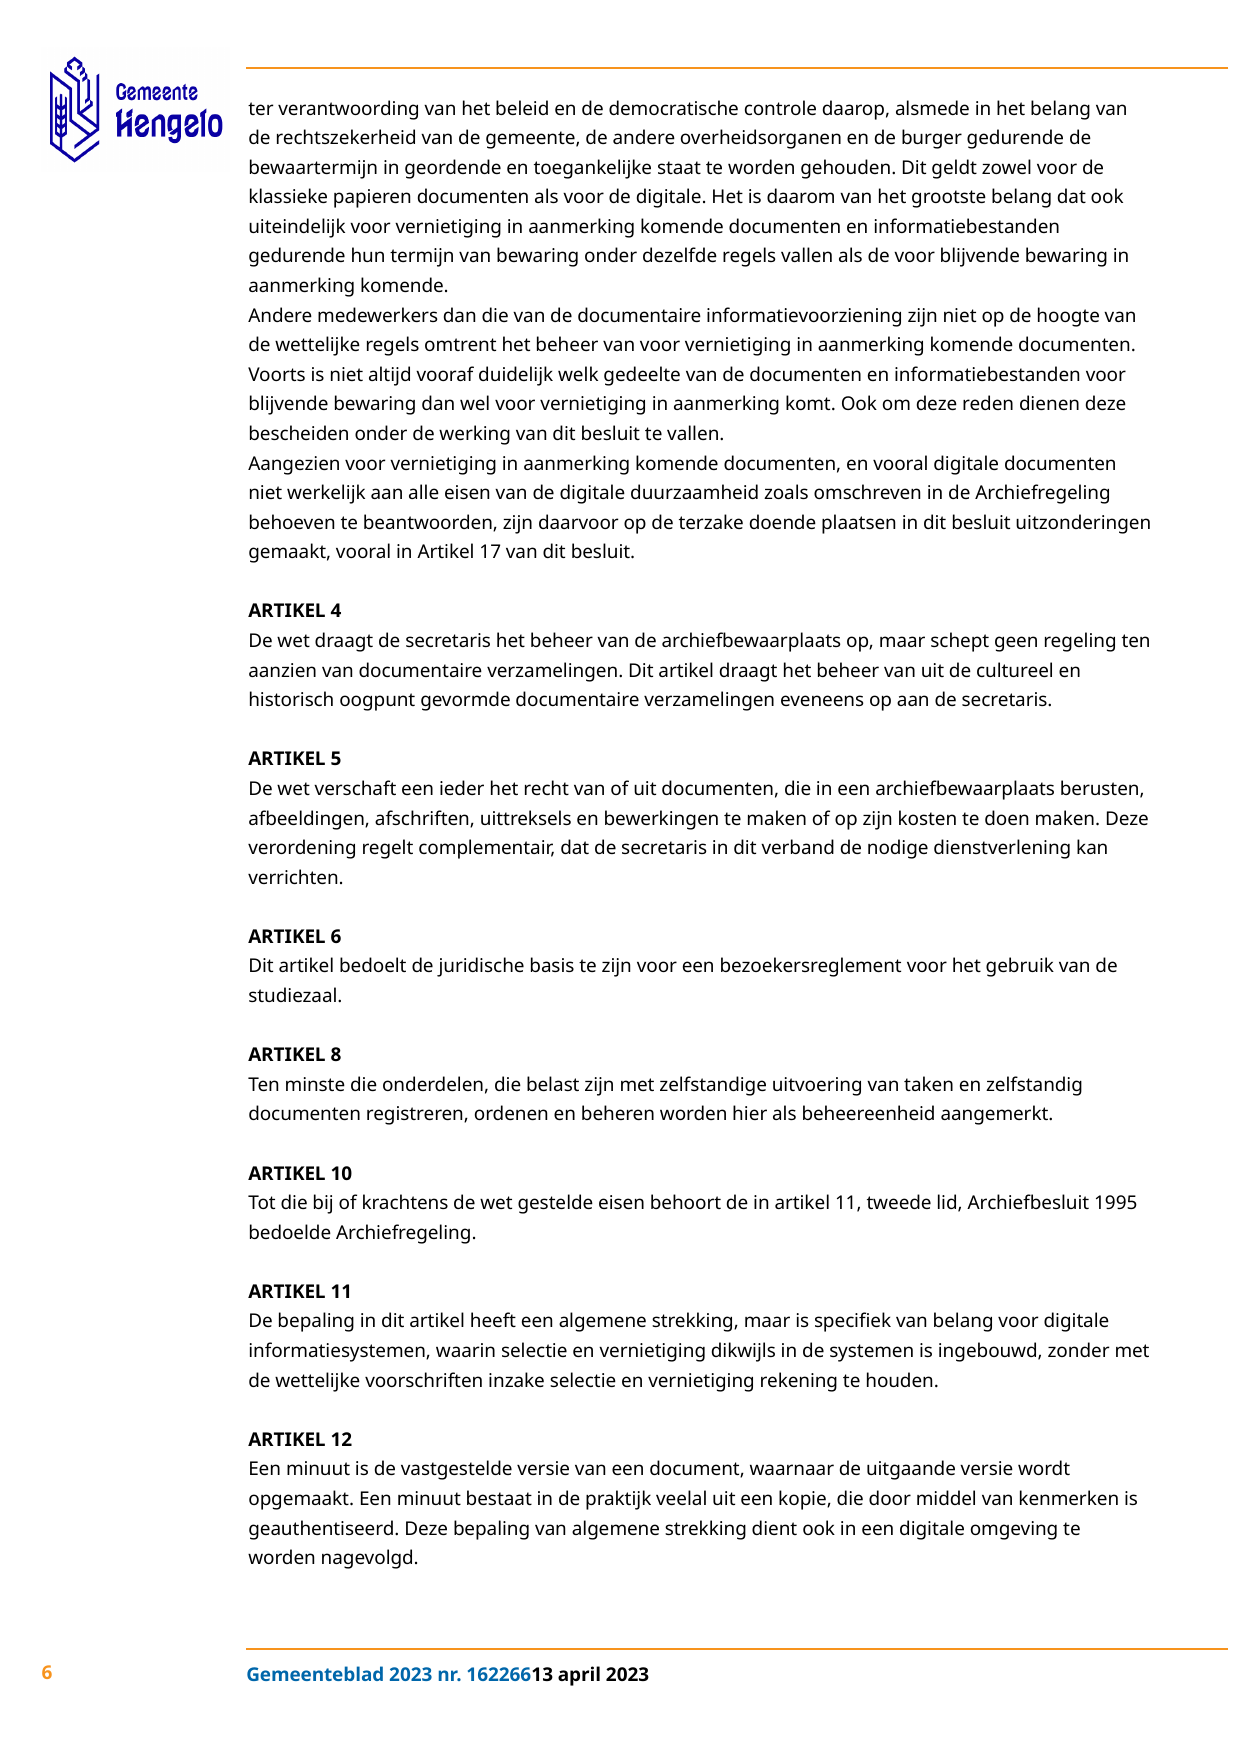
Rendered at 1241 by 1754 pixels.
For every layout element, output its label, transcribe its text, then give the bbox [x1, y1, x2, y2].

text ARTIKEL 8 [248, 1041, 1152, 1067]
text Dit artikel bedoelt de juridische basis te zijn voor een bezoekersreglement voor het gebruik van de studiezaal. [248, 953, 1152, 1008]
text ARTIKEL 11 [248, 1278, 1152, 1304]
text ter verantwoording van het beleid en de democratische controle daarop, alsmede in het belang van de rechtszekerheid van de gemeente, de andere overheidsorganen en de burger gedurende de bewaartermijn in geordende en toegankelijke staat te worden gehouden. Dit geldt zowel voor de klassieke papieren documenten als voor de digitale. Het is daarom van het grootste belang dat ook uiteindelijk voor vernietiging in aanmerking komende documenten en informatiebestanden gedurende hun termijn van bewaring onder dezelfde regels vallen als de voor blijvende bewaring in aanmerking komende. [248, 95, 1152, 298]
text De bepaling in dit artikel heeft een algemene strekking, maar is specifiek van belang voor digitale informatiesystemen, waarin selectie en vernietiging dikwijls in de systemen is ingebouwd, zonder met de wettelijke voorschriften inzake selectie en vernietiging rekening te houden. [248, 1308, 1152, 1393]
text De wet verschaft een ieder het recht van of uit documenten, die in een archiefbewaarplaats berusten, afbeeldingen, afschriften, uittreksels en bewerkingen te maken of op zijn kosten te doen maken. Deze verordening regelt complementair, dat de secretaris in dit verband de nodige dienstverlening kan verrichten. [248, 775, 1152, 890]
text ARTIKEL 4 [248, 598, 1152, 623]
text Andere medewerkers dan die van de documentaire informatievoorziening zijn niet op de hoogte van de wettelijke regels omtrent het beheer van voor vernietiging in aanmerking komende documenten. Voorts is niet altijd vooraf duidelijk welk gedeelte van de documenten en informatiebestanden voor blijvende bewaring dan wel voor vernietiging in aanmerking komt. Ook om deze reden dienen deze bescheiden onder de werking van dit besluit te vallen. [248, 302, 1152, 446]
text Ten minste die onderdelen, die belast zijn met zelfstandige uitvoering van taken en zelfstandig documenten registreren, ordenen en beheren worden hier als beheereenheid aangemerkt. [248, 1071, 1152, 1126]
text Aangezien voor vernietiging in aanmerking komende documenten, en vooral digitale documenten niet werkelijk aan alle eisen van de digitale duurzaamheid zoals omschreven in de Archiefregeling behoeven te beantwoorden, zijn daarvoor op de terzake doende plaatsen in dit besluit uitzonderingen gemaakt, vooral in Artikel 17 van dit besluit. [248, 450, 1152, 564]
text ARTIKEL 10 [248, 1160, 1152, 1186]
text Een minuut is de vastgestelde versie van een document, waarnaar de uitgaande versie wordt opgemaakt. Een minuut bestaat in de praktijk veelal uit een kopie, die door middel van kenmerken is geauthentiseerd. Deze bepaling van algemene strekking dient ook in een digitale omgeving te worden nagevolgd. [248, 1456, 1152, 1570]
text ARTIKEL 12 [248, 1426, 1152, 1452]
text Tot die bij of krachtens de wet gestelde eisen behoort de in artikel 11, tweede lid, Archiefbesluit 1995 bedoelde Archiefregeling. [248, 1189, 1152, 1245]
text ARTIKEL 5 [248, 746, 1152, 771]
text ARTIKEL 6 [248, 923, 1152, 949]
picture [41, 47, 231, 172]
text De wet draagt de secretaris het beheer van de archiefbewaarplaats op, maar schept geen regeling ten aanzien van documentaire verzamelingen. Dit artikel draagt het beheer van uit de cultureel en historisch oogpunt gevormde documentaire verzamelingen eveneens op aan de secretaris. [248, 627, 1152, 712]
